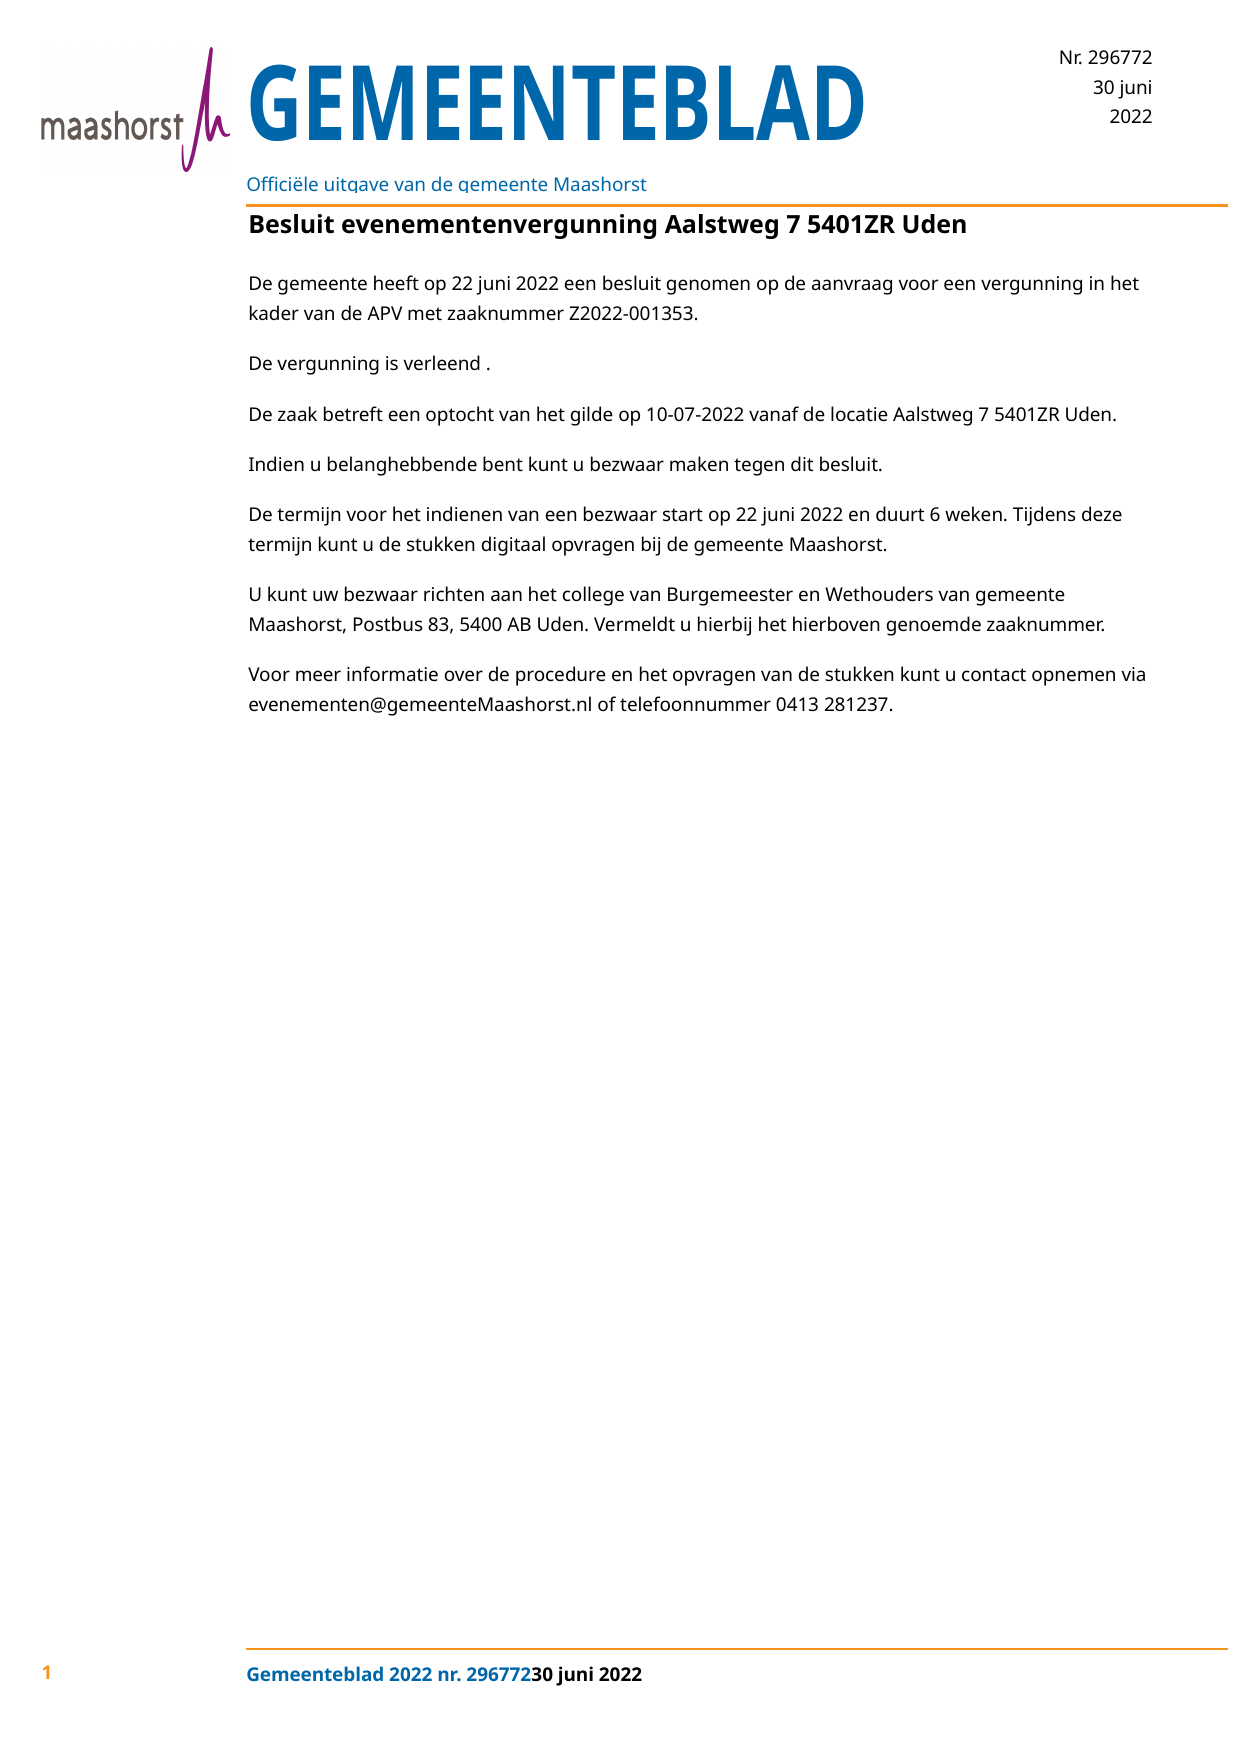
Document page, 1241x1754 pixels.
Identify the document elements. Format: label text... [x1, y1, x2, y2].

text De zaak betreft een optocht van het gilde op 10-07-2022 vanaf de locatie Aalstweg 7 5401ZR Uden. [248, 401, 1152, 426]
text Indien u belanghebbende bent kunt u bezwaar maken tegen dit besluit. [248, 451, 1152, 477]
text Voor meer informatie over de procedure en het opvragen van de stukken kunt u contact opnemen via evenementen@gemeenteMaashorst.nl of telefoonnummer 0413 281237. [248, 662, 1152, 717]
text De termijn voor het indienen van een bezwaar start op 22 juni 2022 en duurt 6 weken. Tijdens deze termijn kunt u de stukken digitaal opvragen bij de gemeente Maashorst. [248, 502, 1152, 557]
text U kunt uw bezwaar richten aan het college van Burgemeester en Wethouders van gemeente Maashorst, Postbus 83, 5400 AB Uden. Vermeldt u hierbij het hierboven genoemde zaaknummer. [248, 582, 1152, 637]
text Besluit evenementenvergunning Aalstweg 7 5401ZR Uden [248, 207, 1152, 241]
picture [41, 47, 231, 172]
text De vergunning is verleend . [248, 350, 1152, 376]
text De gemeente heeft op 22 juni 2022 een besluit genomen op de aanvraag voor een vergunning in het kader van de APV met zaaknummer Z2022-001353. [248, 270, 1152, 326]
